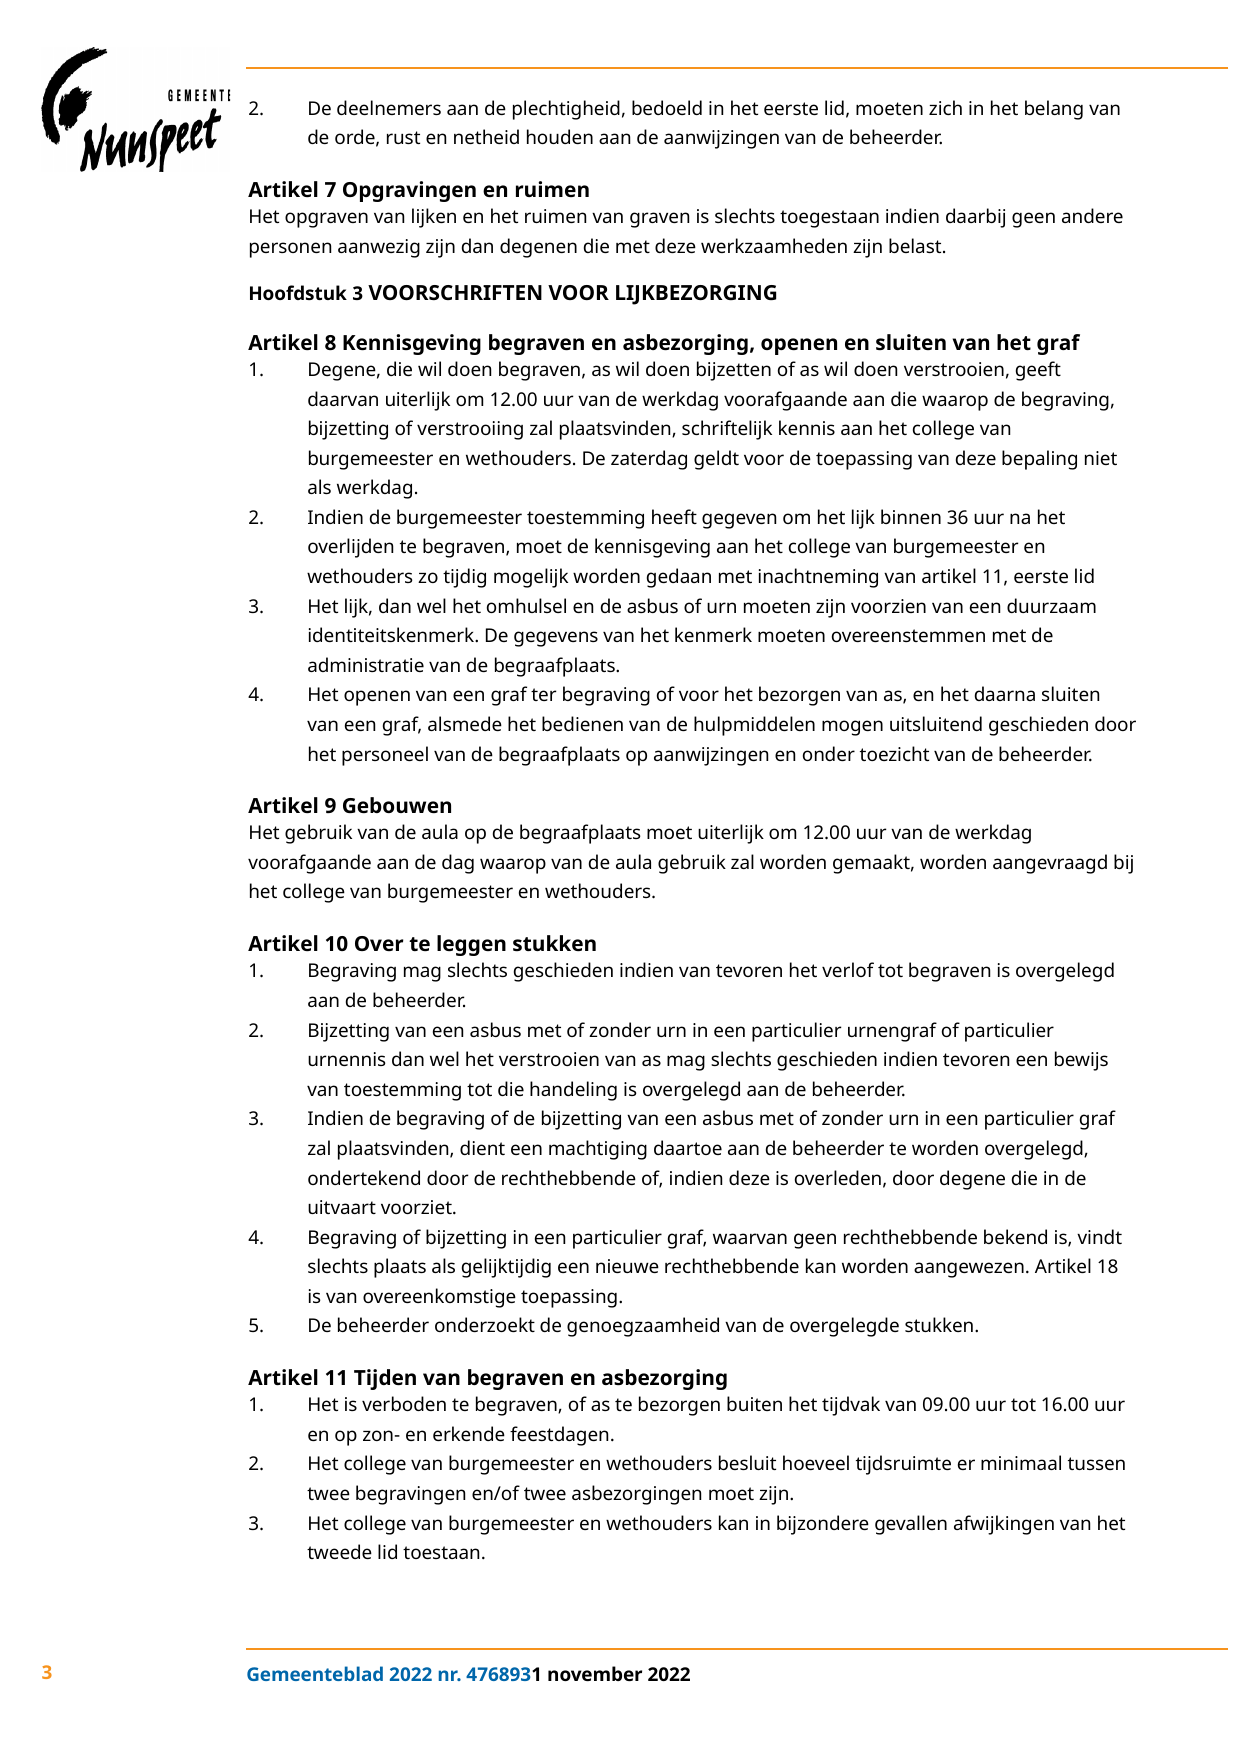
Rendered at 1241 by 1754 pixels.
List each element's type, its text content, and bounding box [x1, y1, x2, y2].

list van een graf, alsmede het bedienen van de hulpmiddelen mogen uitsluitend geschieden door [248, 711, 1152, 737]
list de orde, rust en netheid houden aan de aanwijzingen van de beheerder. [248, 124, 1152, 150]
text Artikel 7 Opgravingen en ruimen [248, 175, 1152, 203]
list Het openen van een graf ter begraving of voor het bezorgen van as, en het daarna sluiten [248, 682, 1152, 707]
list tweede lid toestaan. [248, 1539, 1152, 1565]
list Begraving mag slechts geschieden indien van tevoren het verlof tot begraven is overgelegd [248, 958, 1152, 983]
picture [41, 47, 231, 172]
list het personeel van de begraafplaats op aanwijzingen en onder toezicht van de beheerder. [248, 741, 1152, 766]
list ondertekend door de rechthebbende of, indien deze is overleden, door degene die in de [248, 1165, 1152, 1190]
list daarvan uiterlijk om 12.00 uur van de werkdag voorafgaande aan die waarop de begraving, [248, 386, 1152, 411]
list De beheerder onderzoekt de genoegzaamheid van de overgelegde stukken. [248, 1313, 1152, 1338]
list overlijden te begraven, moet de kennisgeving aan het college van burgemeester en [248, 534, 1152, 559]
text Artikel 11 Tijden van begraven en asbezorging [248, 1363, 1152, 1391]
list De deelnemers aan de plechtigheid, bedoeld in het eerste lid, moeten zich in het belang van [248, 95, 1152, 121]
list als werkdag. [248, 474, 1152, 500]
list Het college van burgemeester en wethouders kan in bijzondere gevallen afwijkingen van het [248, 1510, 1152, 1536]
list Bijzetting van een asbus met of zonder urn in een particulier urnengraf of particulier [248, 1017, 1152, 1042]
text Artikel 9 Gebouwen [248, 791, 1152, 819]
list en op zon- en erkende feestdagen. [248, 1421, 1152, 1447]
text Artikel 8 Kennisgeving begraven en asbezorging, openen en sluiten van het graf [248, 328, 1152, 356]
text voorafgaande aan de dag waarop van de aula gebruik zal worden gemaakt, worden aangevraagd bij [248, 849, 1152, 875]
list Het college van burgemeester en wethouders besluit hoeveel tijdsruimte er minimaal tussen [248, 1451, 1152, 1476]
text Hoofdstuk 3 VOORSCHRIFTEN VOOR LIJKBEZORGING [248, 278, 1152, 307]
list administratie van de begraafplaats. [248, 652, 1152, 678]
text Het opgraven van lijken en het ruimen van graven is slechts toegestaan indien daarbij geen andere [248, 203, 1152, 229]
list Het lijk, dan wel het omhulsel en de asbus of urn moeten zijn voorzien van een duurzaam [248, 593, 1152, 618]
list is van overeenkomstige toepassing. [248, 1283, 1152, 1309]
list Degene, die wil doen begraven, as wil doen bijzetten of as wil doen verstrooien, geeft [248, 356, 1152, 382]
list van toestemming tot die handeling is overgelegd aan de beheerder. [248, 1076, 1152, 1102]
list twee begravingen en/of twee asbezorgingen moet zijn. [248, 1480, 1152, 1506]
list slechts plaats als gelijktijdig een nieuwe rechthebbende kan worden aangewezen. Artikel 18 [248, 1253, 1152, 1279]
list Begraving of bijzetting in een particulier graf, waarvan geen rechthebbende bekend is, vindt [248, 1224, 1152, 1249]
text het college van burgemeester en wethouders. [248, 879, 1152, 904]
list aan de beheerder. [248, 987, 1152, 1013]
list bijzetting of verstrooiing zal plaatsvinden, schriftelijk kennis aan het college van [248, 415, 1152, 441]
text personen aanwezig zijn dan degenen die met deze werkzaamheden zijn belast. [248, 233, 1152, 258]
list identiteitskenmerk. De gegevens van het kenmerk moeten overeenstemmen met de [248, 622, 1152, 648]
list Indien de burgemeester toestemming heeft gegeven om het lijk binnen 36 uur na het [248, 504, 1152, 530]
list zal plaatsvinden, dient een machtiging daartoe aan de beheerder te worden overgelegd, [248, 1135, 1152, 1161]
list wethouders zo tijdig mogelijk worden gedaan met inachtneming van artikel 11, eerste lid [248, 563, 1152, 589]
text Artikel 10 Over te leggen stukken [248, 929, 1152, 958]
list burgemeester en wethouders. De zaterdag geldt voor de toepassing van deze bepaling niet [248, 445, 1152, 471]
text Het gebruik van de aula op de begraafplaats moet uiterlijk om 12.00 uur van de werkdag [248, 819, 1152, 845]
list uitvaart voorziet. [248, 1194, 1152, 1220]
list Indien de begraving of de bijzetting van een asbus met of zonder urn in een particulier graf [248, 1106, 1152, 1131]
list Het is verboden te begraven, of as te bezorgen buiten het tijdvak van 09.00 uur tot 16.00 uur [248, 1391, 1152, 1417]
list urnennis dan wel het verstrooien van as mag slechts geschieden indien tevoren een bewijs [248, 1046, 1152, 1072]
